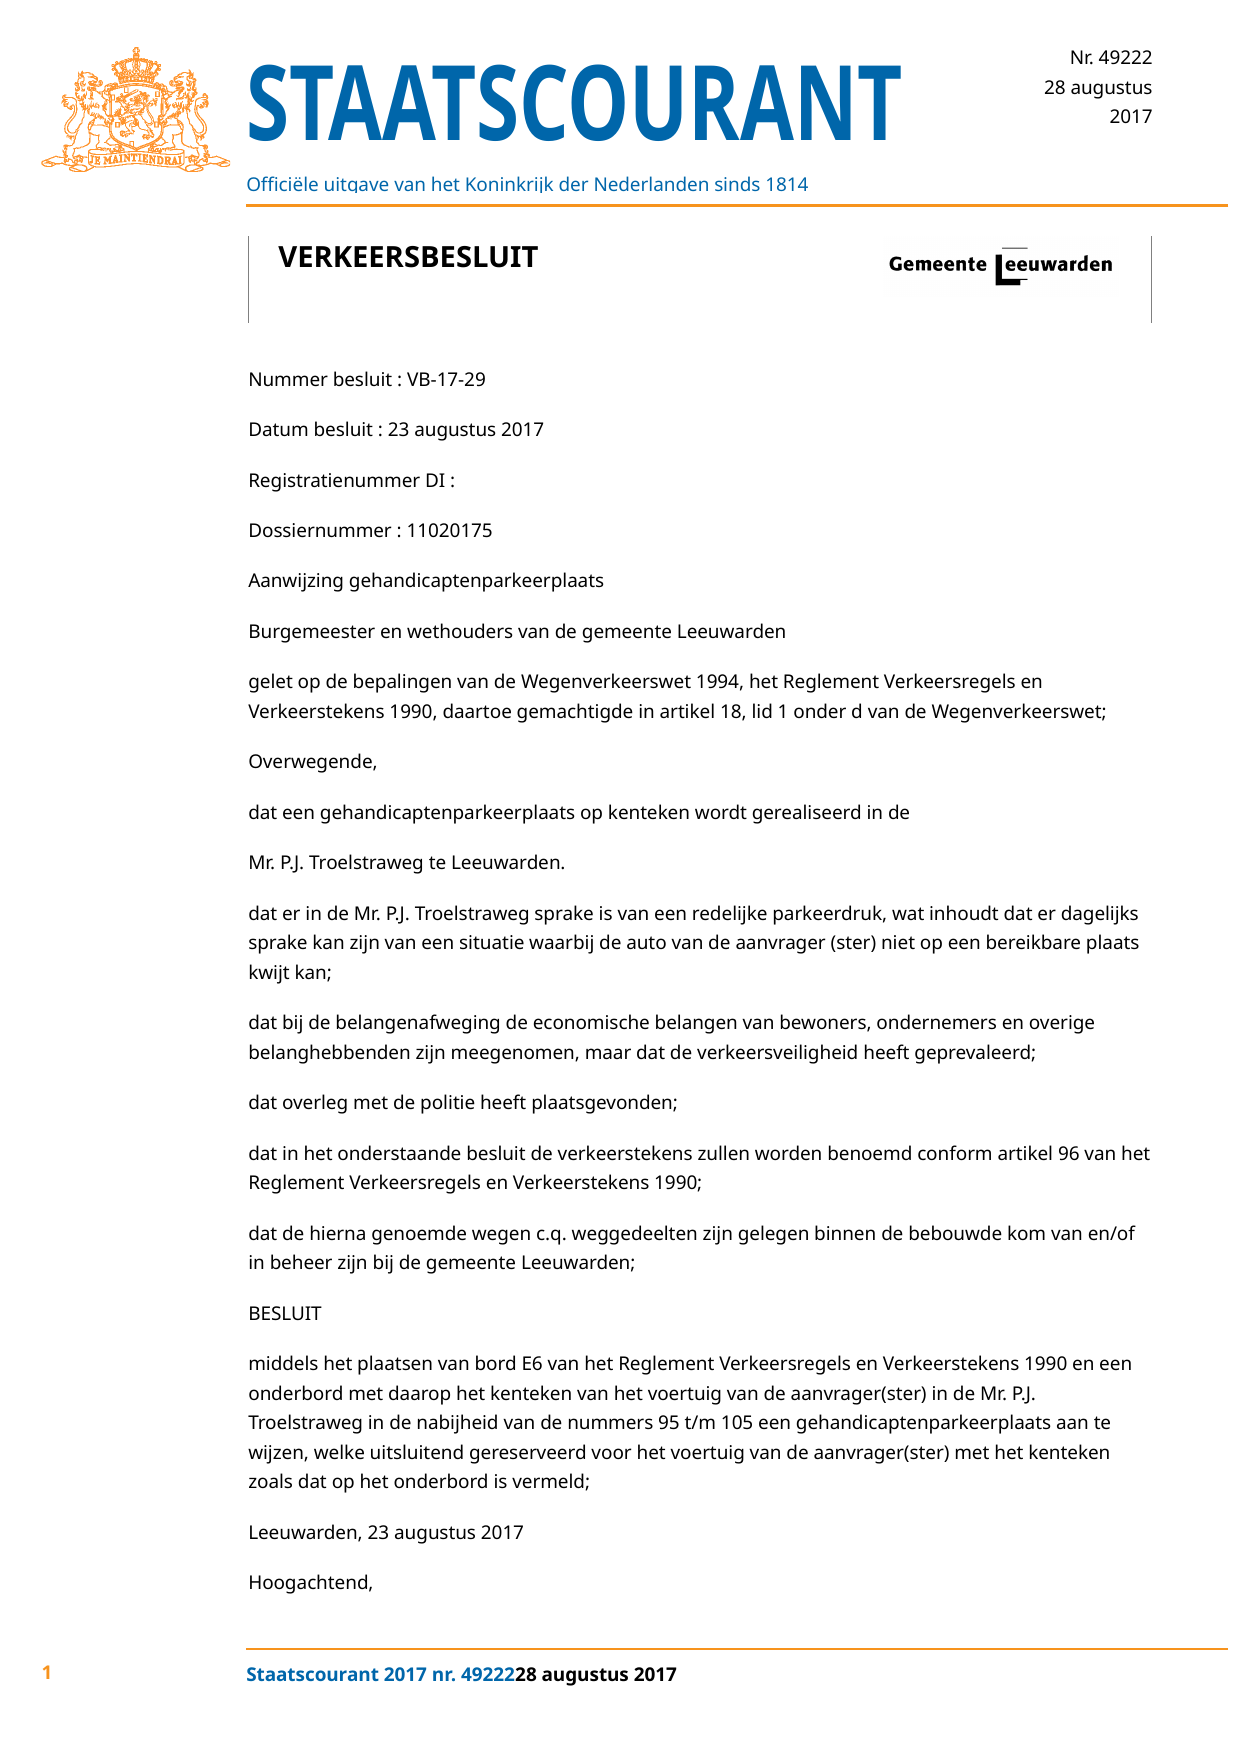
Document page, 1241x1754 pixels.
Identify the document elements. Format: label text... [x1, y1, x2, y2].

text dat overleg met de politie heeft plaatsgevonden; [248, 1089, 1152, 1115]
text dat er in de Mr. P.J. Troelstraweg sprake is van een redelijke parkeerdruk, wat inhoudt dat er dagelijks sprake kan zijn van een situatie waarbij de auto van de aanvrager (ster) niet op een bereikbare plaats kwijt kan; [248, 900, 1152, 984]
text Overwegende, [248, 748, 1152, 774]
text Nummer besluit : VB-17-29 [248, 366, 1152, 392]
text dat de hierna genoemde wegen c.q. weggedeelten zijn gelegen binnen de bebouwde kom van en/of in beheer zijn bij de gemeente Leeuwarden; [248, 1220, 1152, 1275]
text dat in het onderstaande besluit de verkeerstekens zullen worden benoemd conform artikel 96 van het Reglement Verkeersregels en Verkeerstekens 1990; [248, 1140, 1152, 1195]
text Mr. P.J. Troelstraweg te Leeuwarden. [248, 849, 1152, 875]
text Leeuwarden, 23 augustus 2017 [248, 1519, 1152, 1544]
text dat bij de belangenafweging de economische belangen van bewoners, ondernemers en overige belanghebbenden zijn meegenomen, maar dat de verkeersveiligheid heeft geprevaleerd; [248, 1009, 1152, 1064]
text Burgemeester en wethouders van de gemeente Leeuwarden [248, 618, 1152, 644]
table_header VERKEERSBESLUIT [249, 236, 850, 323]
text Dossiernummer : 11020175 [248, 517, 1152, 543]
text Aanwijzing gehandicaptenparkeerplaats [248, 568, 1152, 593]
text gelet op de bepalingen van de Wegenverkeerswet 1994, het Reglement Verkeersregels en Verkeerstekens 1990, daartoe gemachtigde in artikel 18, lid 1 onder d van de Wegenverkeerswet; [248, 668, 1152, 724]
text middels het plaatsen van bord E6 van het Reglement Verkeersregels en Verkeerstekens 1990 en een onderbord met daarop het kenteken van het voertuig van de aanvrager(ster) in de Mr. P.J. Troelstraweg in de nabijheid van de nummers 95 t/m 105 een gehandicaptenparkeerplaats aan te wijzen, welke uitsluitend gereserveerd voor het voertuig van de aanvrager(ster) met het kenteken zoals dat op het onderbord is vermeld; [248, 1350, 1152, 1494]
text Hoogachtend, [248, 1569, 1152, 1595]
text BESLUIT [248, 1300, 1152, 1325]
picture [41, 47, 231, 172]
picture [882, 236, 1119, 297]
text Datum besluit : 23 augustus 2017 [248, 416, 1152, 442]
text Registratienummer DI : [248, 467, 1152, 492]
text dat een gehandicaptenparkeerplaats op kenteken wordt gerealiseerd in de [248, 799, 1152, 824]
table_header [850, 236, 1151, 323]
